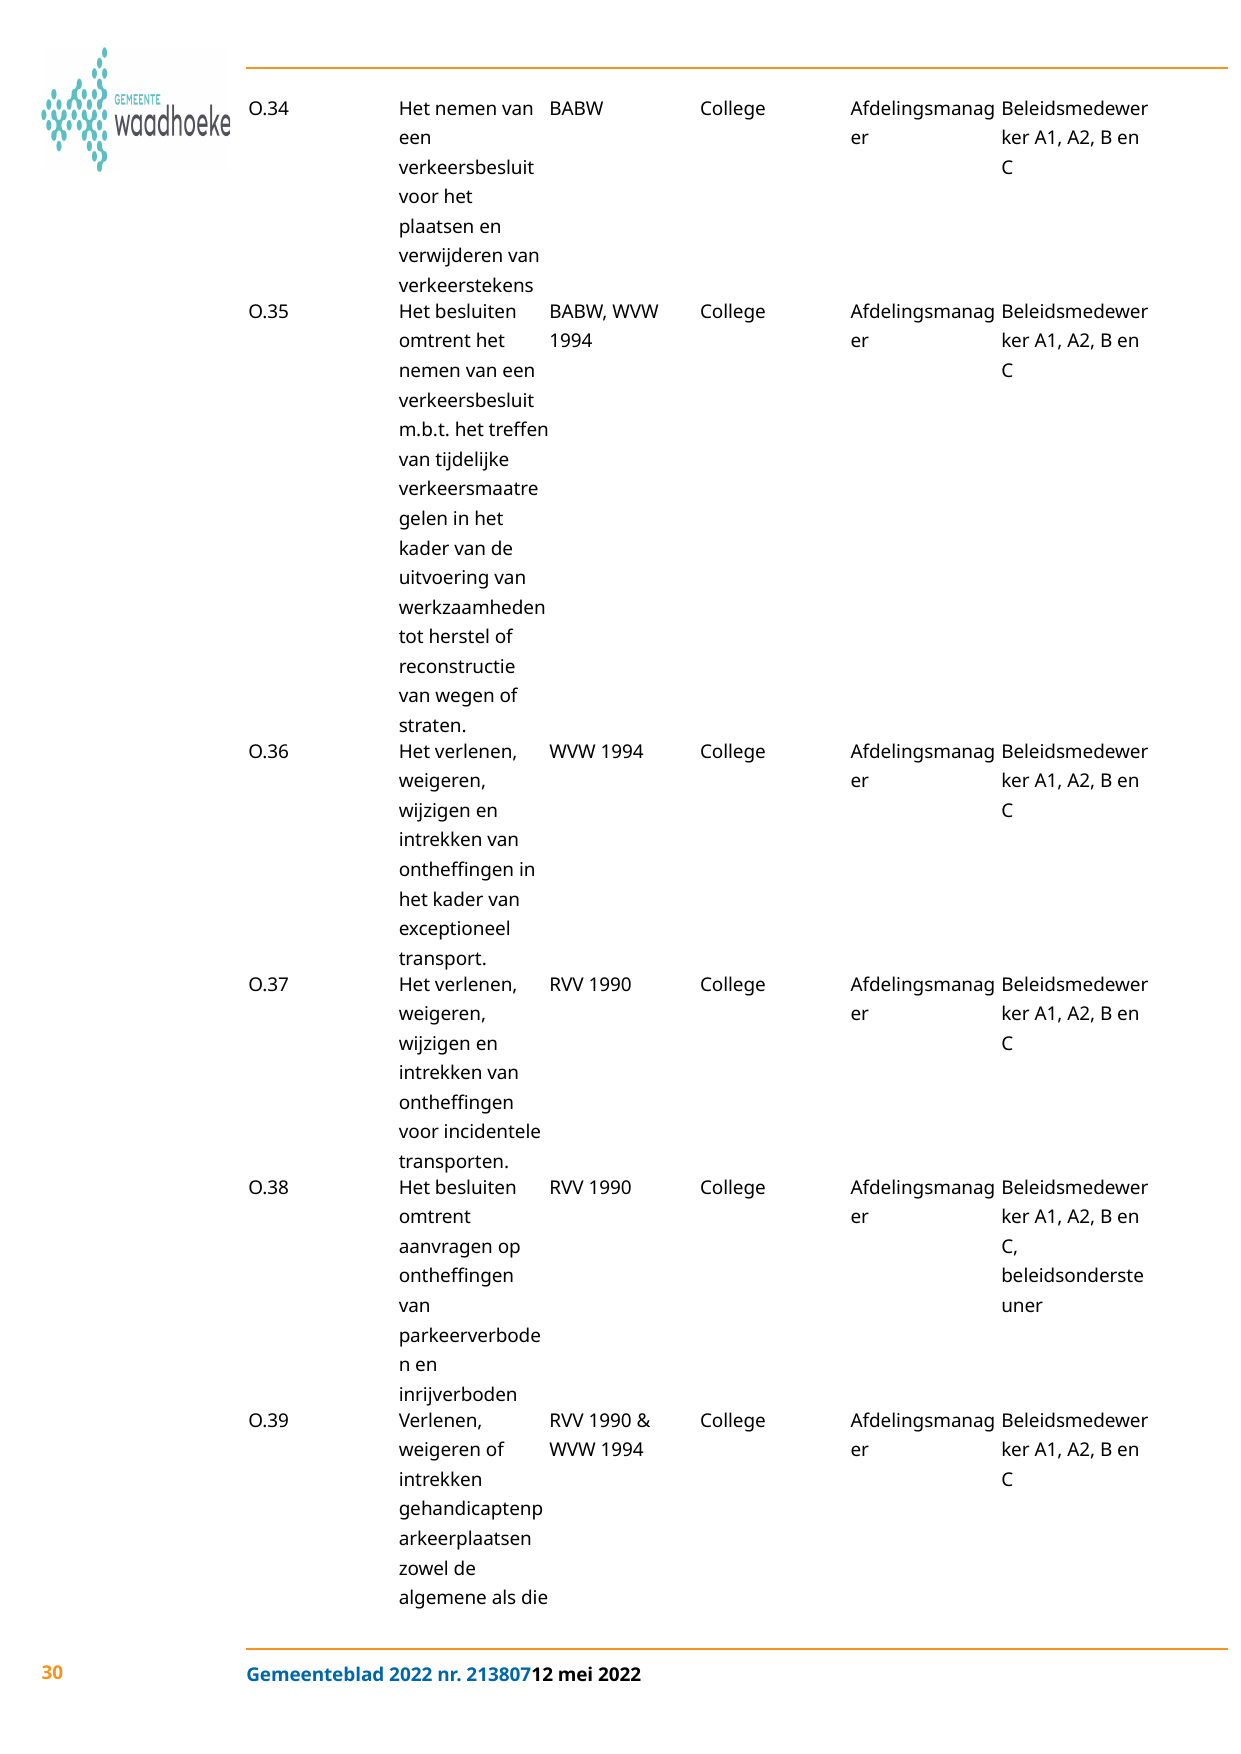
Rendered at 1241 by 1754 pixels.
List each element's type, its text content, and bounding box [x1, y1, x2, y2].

table_cell RVV 1990 [549, 1174, 700, 1407]
table_cell Beleidsmedewerker A1, A2, B en C [1001, 298, 1152, 738]
table_cell O.39 [248, 1407, 398, 1610]
table_cell Afdelingsmanager [850, 1174, 1001, 1407]
table_cell Beleidsmedewerker A1, A2, B en C [1001, 1407, 1152, 1610]
table_cell Het besluiten omtrent aanvragen op ontheffingen van parkeerverboden en inrijverboden [399, 1174, 549, 1407]
table_cell O.38 [248, 1174, 398, 1407]
table_cell RVV 1990 & WVW 1994 [549, 1407, 700, 1610]
table_cell Beleidsmedewerker A1, A2, B en C, beleidsondersteuner [1001, 1174, 1152, 1407]
table_cell Afdelingsmanager [850, 1407, 1001, 1610]
table_cell Afdelingsmanager [850, 971, 1001, 1174]
table_cell College [700, 738, 850, 971]
table_cell College [700, 95, 850, 298]
table_cell Beleidsmedewerker A1, A2, B en C [1001, 738, 1152, 971]
picture [41, 47, 231, 172]
table_cell Het nemen van een verkeersbesluit voor het plaatsen en verwijderen van verkeerstekens [399, 95, 549, 298]
table_cell Het verlenen, weigeren, wijzigen en intrekken van ontheffingen voor incidentele transporten. [399, 971, 549, 1174]
table_cell Afdelingsmanager [850, 298, 1001, 738]
table_cell O.37 [248, 971, 398, 1174]
table_cell College [700, 298, 850, 738]
table_cell College [700, 1407, 850, 1610]
table_cell College [700, 971, 850, 1174]
table_cell O.36 [248, 738, 398, 971]
table_cell Het verlenen, weigeren, wijzigen en intrekken van ontheffingen in het kader van exceptioneel transport. [399, 738, 549, 971]
table_cell O.34 [248, 95, 398, 298]
table_cell RVV 1990 [549, 971, 700, 1174]
table_cell Beleidsmedewerker A1, A2, B en C [1001, 95, 1152, 298]
table_cell Afdelingsmanager [850, 95, 1001, 298]
table_cell College [700, 1174, 850, 1407]
table_cell Beleidsmedewerker A1, A2, B en C [1001, 971, 1152, 1174]
table_cell Verlenen, weigeren of intrekken gehandicaptenparkeerplaatsen zowel de algemene als die [399, 1407, 549, 1610]
table_cell Het besluiten omtrent het nemen van een verkeersbesluit m.b.t. het treffen van tijdelijke verkeersmaatregelen in het kader van de uitvoering van werkzaamheden tot herstel of reconstructie van wegen of straten. [399, 298, 549, 738]
table_cell BABW, WVW 1994 [549, 298, 700, 738]
table_cell O.35 [248, 298, 398, 738]
table_cell BABW [549, 95, 700, 298]
table_cell Afdelingsmanager [850, 738, 1001, 971]
table_cell WVW 1994 [549, 738, 700, 971]
